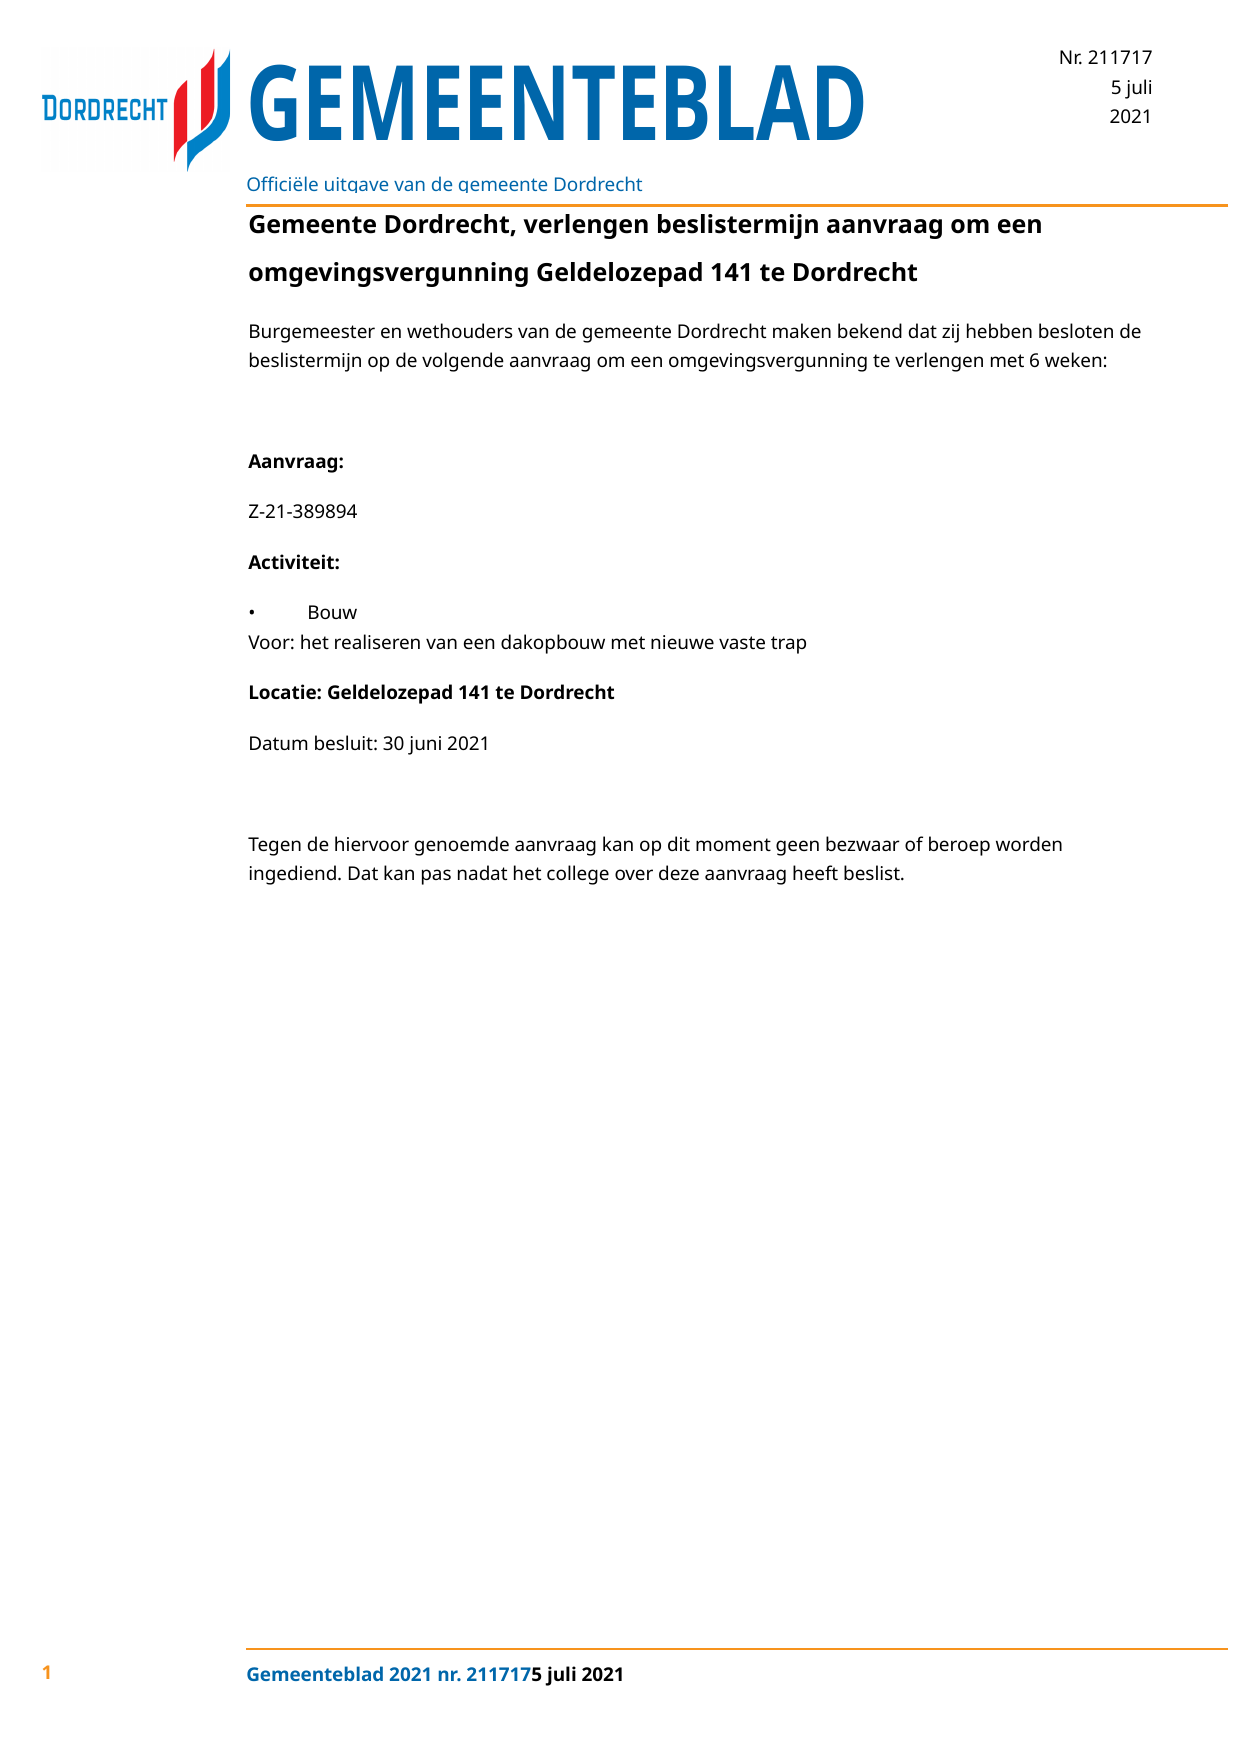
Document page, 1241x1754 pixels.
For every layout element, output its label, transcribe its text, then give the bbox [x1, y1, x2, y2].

text Burgemeester en wethouders van de gemeente Dordrecht maken bekend dat zij hebben besloten de beslistermijn op de volgende aanvraag om een omgevingsvergunning te verlengen met 6 weken: [248, 318, 1152, 373]
text Datum besluit: 30 juni 2021 [248, 730, 1152, 756]
text Locatie: Geldelozepad 141 te Dordrecht [248, 679, 1152, 705]
text Gemeente Dordrecht, verlengen beslistermijn aanvraag om een omgevingsvergunning Geldelozepad 141 te Dordrecht [248, 207, 1152, 288]
list Bouw [248, 599, 1152, 625]
text Z-21-389894 [248, 499, 1152, 524]
text Tegen de hiervoor genoemde aanvraag kan op dit moment geen bezwaar of beroep worden ingediend. Dat kan pas nadat het college over deze aanvraag heeft beslist. [248, 831, 1152, 886]
text Aanvraag: [248, 448, 1152, 474]
text Voor: het realiseren van een dakopbouw met nieuwe vaste trap [248, 629, 1152, 655]
picture [41, 47, 231, 172]
text Activiteit: [248, 549, 1152, 575]
